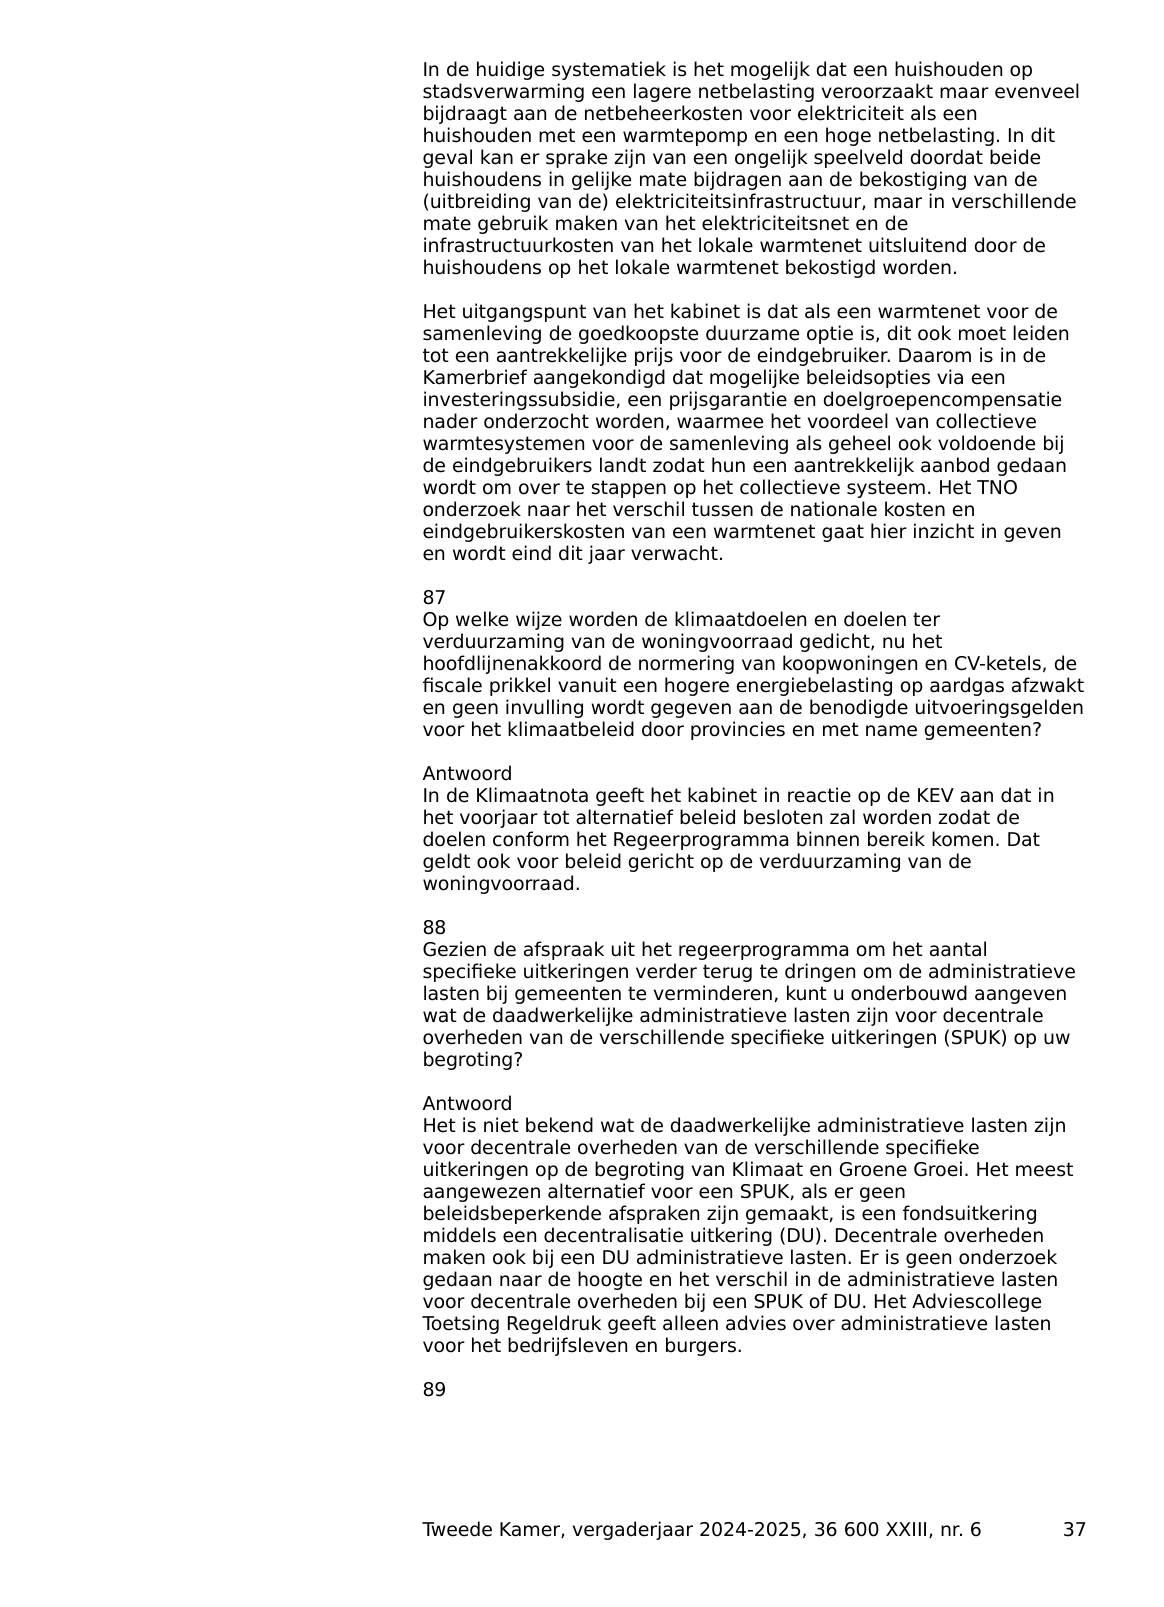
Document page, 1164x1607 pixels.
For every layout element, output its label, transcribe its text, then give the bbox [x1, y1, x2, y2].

text In de huidige systematiek is het mogelijk dat een huishouden op stadsverwarming een lagere netbelasting veroorzaakt maar evenveel bijdraagt aan de netbeheerkosten voor elektriciteit als een huishouden met een warmtepomp en een hoge netbelasting. In dit geval kan er sprake zijn van een ongelijk speelveld doordat beide huishoudens in gelijke mate bijdragen aan de bekostiging van de (uitbreiding van de) elektriciteitsinfrastructuur, maar in verschillende mate gebruik maken van het elektriciteitsnet en de infrastructuurkosten van het lokale warmtenet uitsluitend door de huishoudens op het lokale warmtenet bekostigd worden. [422, 59, 1087, 279]
text 87 [422, 587, 1087, 609]
text 88 [422, 917, 1087, 939]
text Het uitgangspunt van het kabinet is dat als een warmtenet voor de samenleving de goedkoopste duurzame optie is, dit ook moet leiden tot een aantrekkelijke prijs voor de eindgebruiker. Daarom is in de Kamerbrief aangekondigd dat mogelijke beleidsopties via een investeringssubsidie, een prijsgarantie en doelgroepencompensatie nader onderzocht worden, waarmee het voordeel van collectieve warmtesystemen voor de samenleving als geheel ook voldoende bij de eindgebruikers landt zodat hun een aantrekkelijk aanbod gedaan wordt om over te stappen op het collectieve systeem. Het TNO onderzoek naar het verschil tussen de nationale kosten en eindgebruikerskosten van een warmtenet gaat hier inzicht in geven en wordt eind dit jaar verwacht. [422, 301, 1087, 565]
text Antwoord [422, 1093, 1087, 1115]
text 89 [422, 1379, 1087, 1401]
text Antwoord [422, 763, 1087, 785]
text Op welke wijze worden de klimaatdoelen en doelen ter verduurzaming van de woningvoorraad gedicht, nu het hoofdlijnenakkoord de normering van koopwoningen en CV-ketels, de fiscale prikkel vanuit een hogere energiebelasting op aardgas afzwakt en geen invulling wordt gegeven aan de benodigde uitvoeringsgelden voor het klimaatbeleid door provincies en met name gemeenten? [422, 609, 1087, 741]
text Het is niet bekend wat de daadwerkelijke administratieve lasten zijn voor decentrale overheden van de verschillende specifieke uitkeringen op de begroting van Klimaat en Groene Groei. Het meest aangewezen alternatief voor een SPUK, als er geen beleidsbeperkende afspraken zijn gemaakt, is een fondsuitkering middels een decentralisatie uitkering (DU). Decentrale overheden maken ook bij een DU administratieve lasten. Er is geen onderzoek gedaan naar de hoogte en het verschil in de administratieve lasten voor decentrale overheden bij een SPUK of DU. Het Adviescollege Toetsing Regeldruk geeft alleen advies over administratieve lasten voor het bedrijfsleven en burgers. [422, 1115, 1087, 1357]
text Gezien de afspraak uit het regeerprogramma om het aantal specifieke uitkeringen verder terug te dringen om de administratieve lasten bij gemeenten te verminderen, kunt u onderbouwd aangeven wat de daadwerkelijke administratieve lasten zijn voor decentrale overheden van de verschillende specifieke uitkeringen (SPUK) op uw begroting? [422, 939, 1087, 1071]
text In de Klimaatnota geeft het kabinet in reactie op de KEV aan dat in het voorjaar tot alternatief beleid besloten zal worden zodat de doelen conform het Regeerprogramma binnen bereik komen. Dat geldt ook voor beleid gericht op de verduurzaming van de woningvoorraad. [422, 785, 1087, 895]
